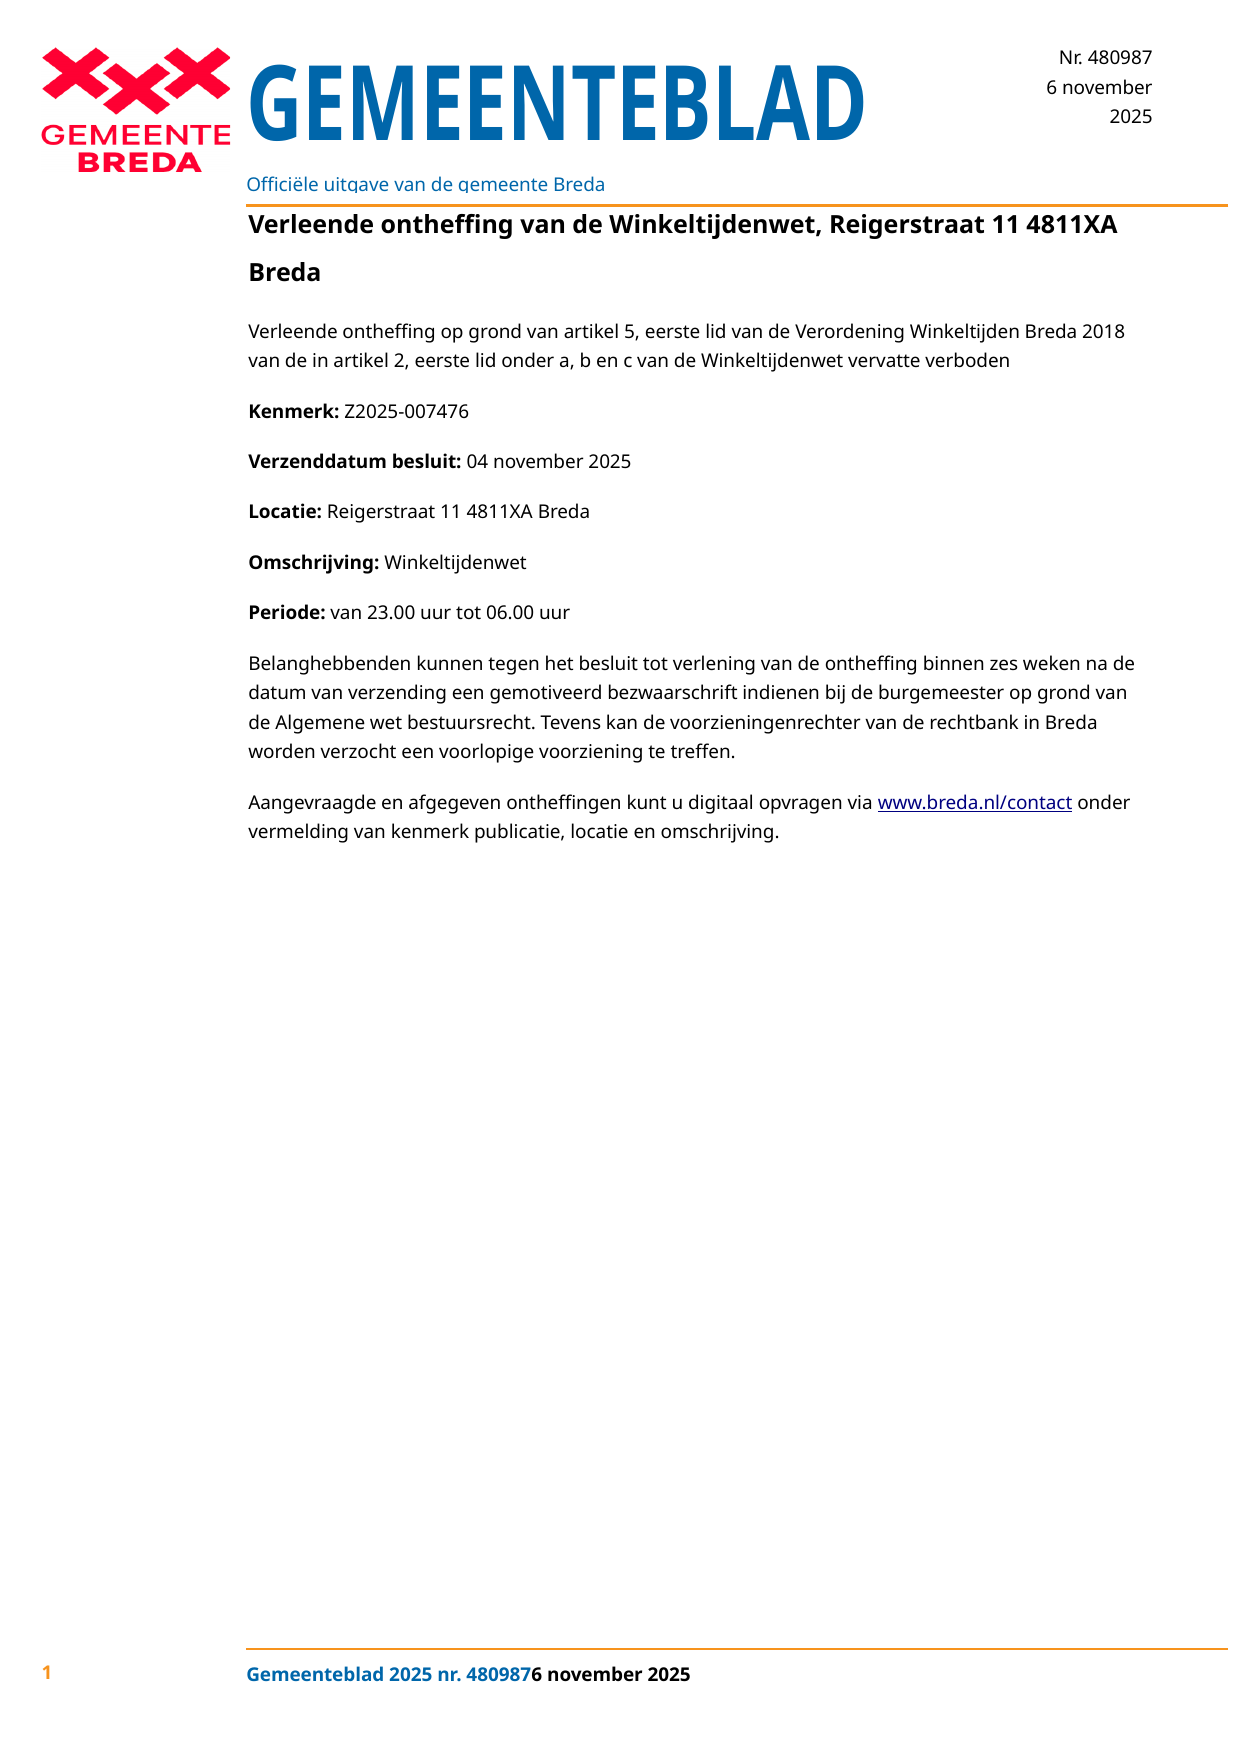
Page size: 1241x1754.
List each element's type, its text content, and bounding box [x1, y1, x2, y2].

text Belanghebbenden kunnen tegen het besluit tot verlening van de ontheffing binnen zes weken na de datum van verzending een gemotiveerd bezwaarschrift indienen bij de burgemeester op grond van de Algemene wet bestuursrecht. Tevens kan de voorzieningenrechter van de rechtbank in Breda worden verzocht een voorlopige voorziening te treffen. [248, 650, 1152, 764]
text Locatie: Reigerstraat 11 4811XA Breda [248, 499, 1152, 524]
text Verleende ontheffing van de Winkeltijdenwet, Reigerstraat 11 4811XA Breda [248, 207, 1152, 288]
picture [41, 47, 231, 172]
text Verleende ontheffing op grond van artikel 5, eerste lid van de Verordening Winkeltijden Breda 2018 van de in artikel 2, eerste lid onder a, b en c van de Winkeltijdenwet vervatte verboden [248, 318, 1152, 373]
text Periode: van 23.00 uur tot 06.00 uur [248, 599, 1152, 625]
text Omschrijving: Winkeltijdenwet [248, 549, 1152, 575]
text Aangevraagde en afgegeven ontheffingen kunt u digitaal opvragen via www.breda.nl/contact onder vermelding van kenmerk publicatie, locatie en omschrijving. [248, 789, 1152, 844]
text Kenmerk: Z2025-007476 [248, 398, 1152, 424]
text Verzenddatum besluit: 04 november 2025 [248, 448, 1152, 474]
